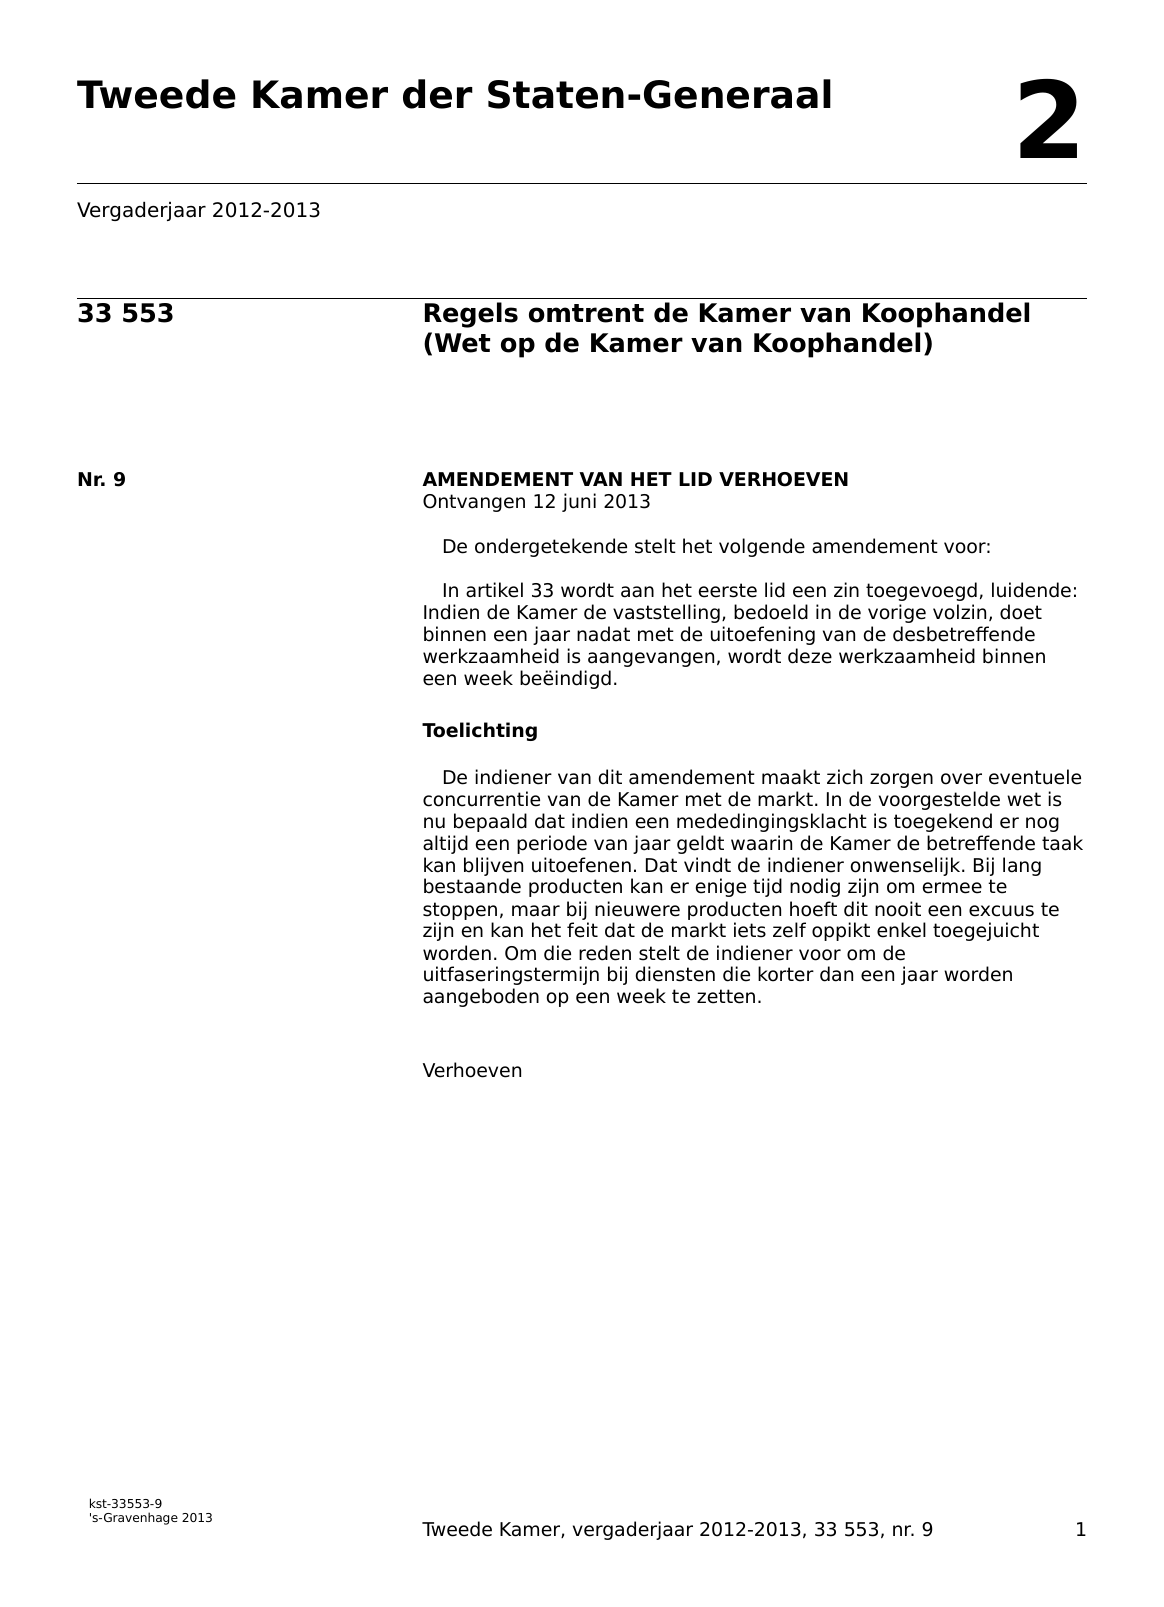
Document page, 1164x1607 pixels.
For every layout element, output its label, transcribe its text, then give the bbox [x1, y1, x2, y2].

text Ontvangen 12 juni 2013 [422, 491, 1087, 513]
text Verhoeven [422, 1038, 1087, 1082]
text De indiener van dit amendement maakt zich zorgen over eventuele concurrentie van de Kamer met de markt. In de voorgestelde wet is nu bepaald dat indien een mededingingsklacht is toegekend er nog altijd een periode van jaar geldt waarin de Kamer de betreffende taak kan blijven uitoefenen. Dat vindt de indiener onwenselijk. Bij lang bestaande producten kan er enige tijd nodig zijn om ermee te stoppen, maar bij nieuwere producten hoeft dit nooit een excuus te zijn en kan het feit dat de markt iets zelf oppikt enkel toegejuicht worden. Om die reden stelt de indiener voor om de uitfaseringstermijn bij diensten die korter dan een jaar worden aangeboden op een week te zetten. [422, 767, 1087, 1008]
text 's-Gravenhage 2013 [88, 1511, 323, 1525]
subtitle Nr. 9 AMENDEMENT VAN HET LID VERHOEVEN [77, 469, 1087, 491]
text De ondergetekende stelt het volgende amendement voor: [422, 536, 1087, 557]
text In artikel 33 wordt aan het eerste lid een zin toegevoegd, luidende: Indien de Kamer de vaststelling, bedoeld in de vorige volzin, doet binnen een jaar nadat met de uitoefening van de desbetreffende werkzaamheid is aangevangen, wordt deze werkzaamheid binnen een week beëindigd. [422, 580, 1087, 689]
subtitle 33 553 Regels omtrent de Kamer van Koophandel (Wet op de Kamer van Koophandel) [77, 299, 1087, 358]
text kst-33553-9 [88, 1497, 323, 1511]
table_cell Vergaderjaar 2012-2013 [77, 184, 1087, 298]
table_header Tweede Kamer der Staten-Generaal [77, 59, 886, 183]
subtitle Toelichting [422, 719, 1087, 742]
table_header 2 [886, 59, 1087, 183]
